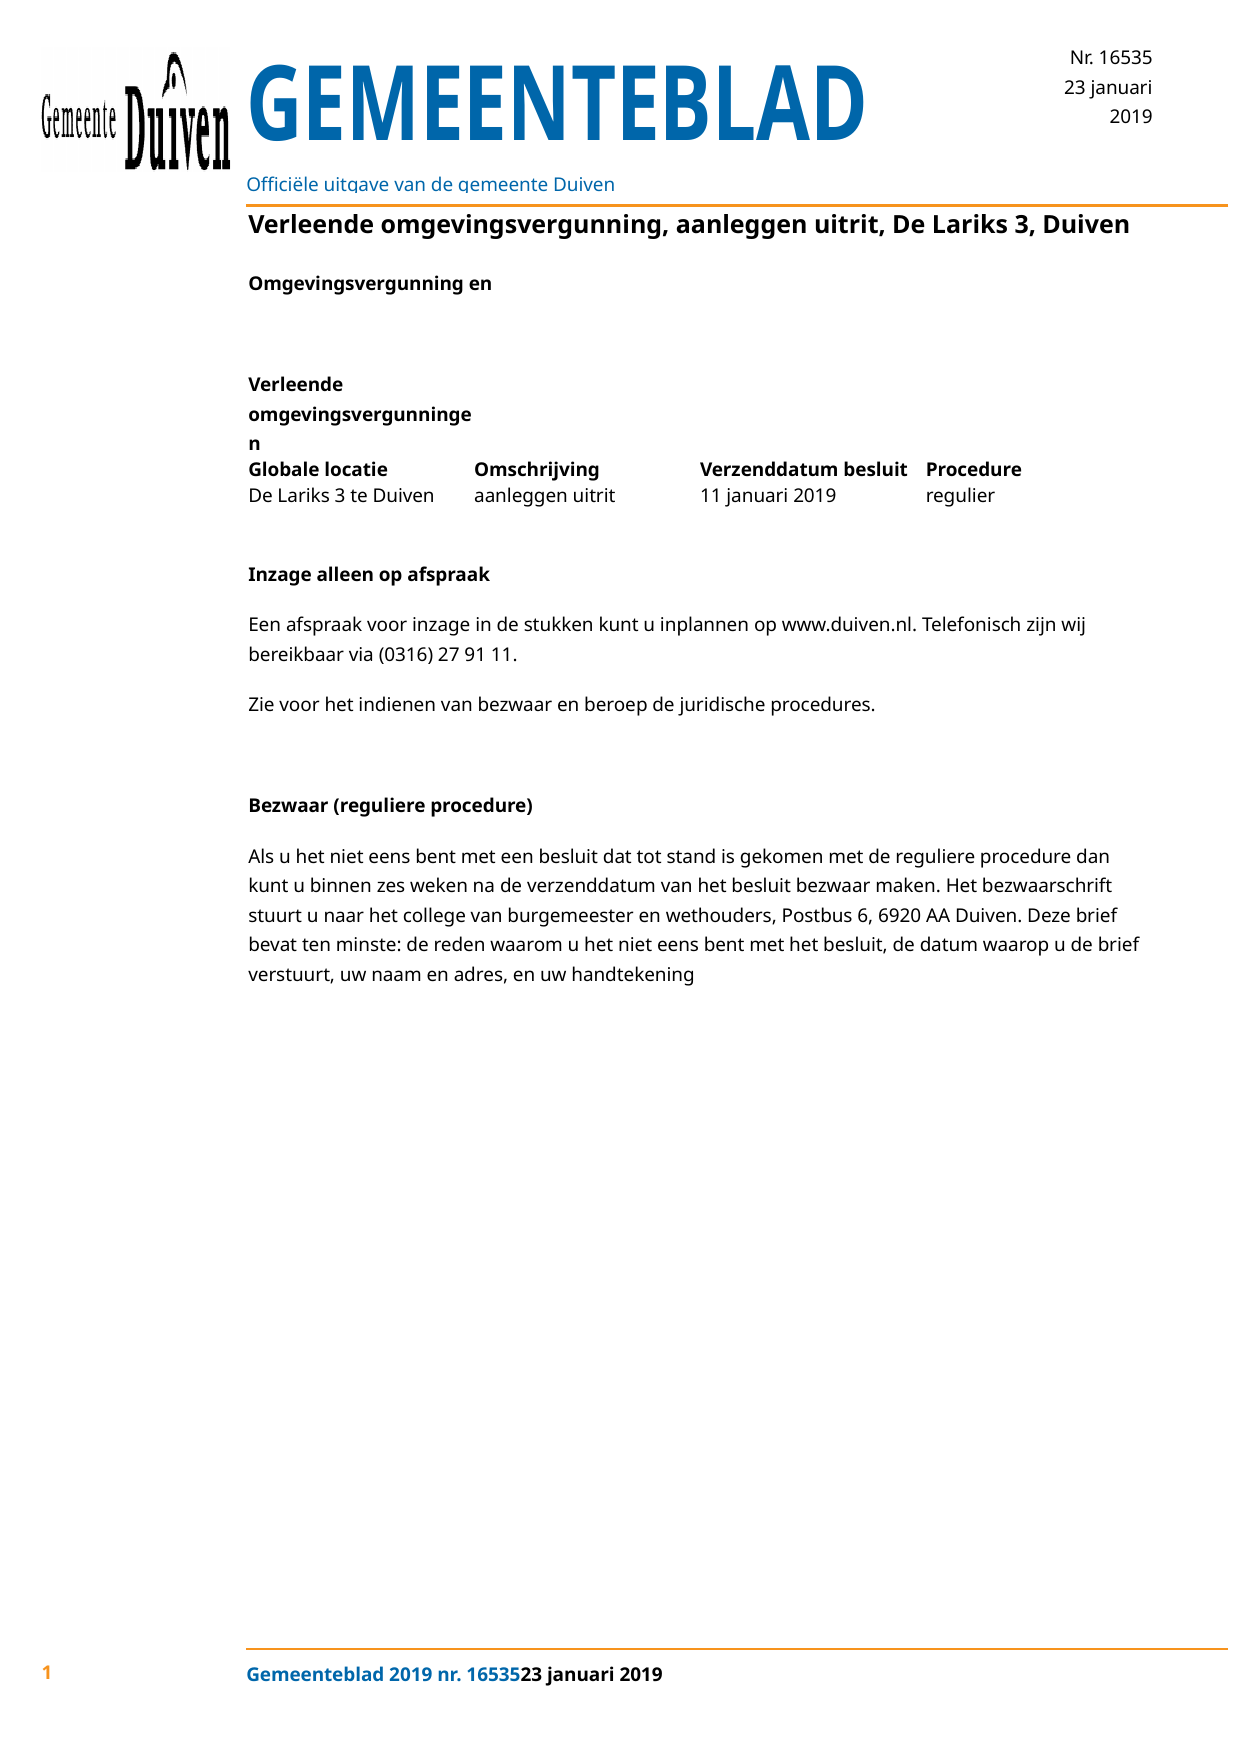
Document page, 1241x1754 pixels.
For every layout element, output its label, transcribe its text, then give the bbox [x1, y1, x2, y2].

text Bezwaar (reguliere procedure) [248, 792, 1152, 818]
table_cell Omschrijving [474, 456, 700, 482]
text Een afspraak voor inzage in de stukken kunt u inplannen op www.duiven.nl. Telefonisch zijn wij bereikbaar via (0316) 27 91 11. [248, 612, 1152, 667]
text Omgevingsvergunning en [248, 270, 1152, 296]
table_cell De Lariks 3 te Duiven [248, 482, 474, 508]
picture [41, 47, 231, 172]
text Inzage alleen op afspraak [248, 561, 1152, 587]
table_cell Globale locatie [248, 456, 474, 482]
text Verleende omgevingsvergunning, aanleggen uitrit, De Lariks 3, Duiven [248, 207, 1152, 241]
table_cell aanleggen uitrit [474, 482, 700, 508]
table_header Verleende omgevingsvergunningen [248, 371, 474, 456]
table_cell regulier [926, 482, 1152, 508]
table_cell Verzenddatum besluit [700, 456, 926, 482]
table_cell 11 januari 2019 [700, 482, 926, 508]
text Zie voor het indienen van bezwaar en beroep de juridische procedures. [248, 692, 1152, 717]
text Als u het niet eens bent met een besluit dat tot stand is gekomen met de reguliere procedure dan kunt u binnen zes weken na de verzenddatum van het besluit bezwaar maken. Het bezwaarschrift stuurt u naar het college van burgemeester en wethouders, Postbus 6, 6920 AA Duiven. Deze brief bevat ten minste: de reden waarom u het niet eens bent met het besluit, de datum waarop u de brief verstuurt, uw naam en adres, en uw handtekening [248, 843, 1152, 987]
table_cell Procedure [926, 456, 1152, 482]
